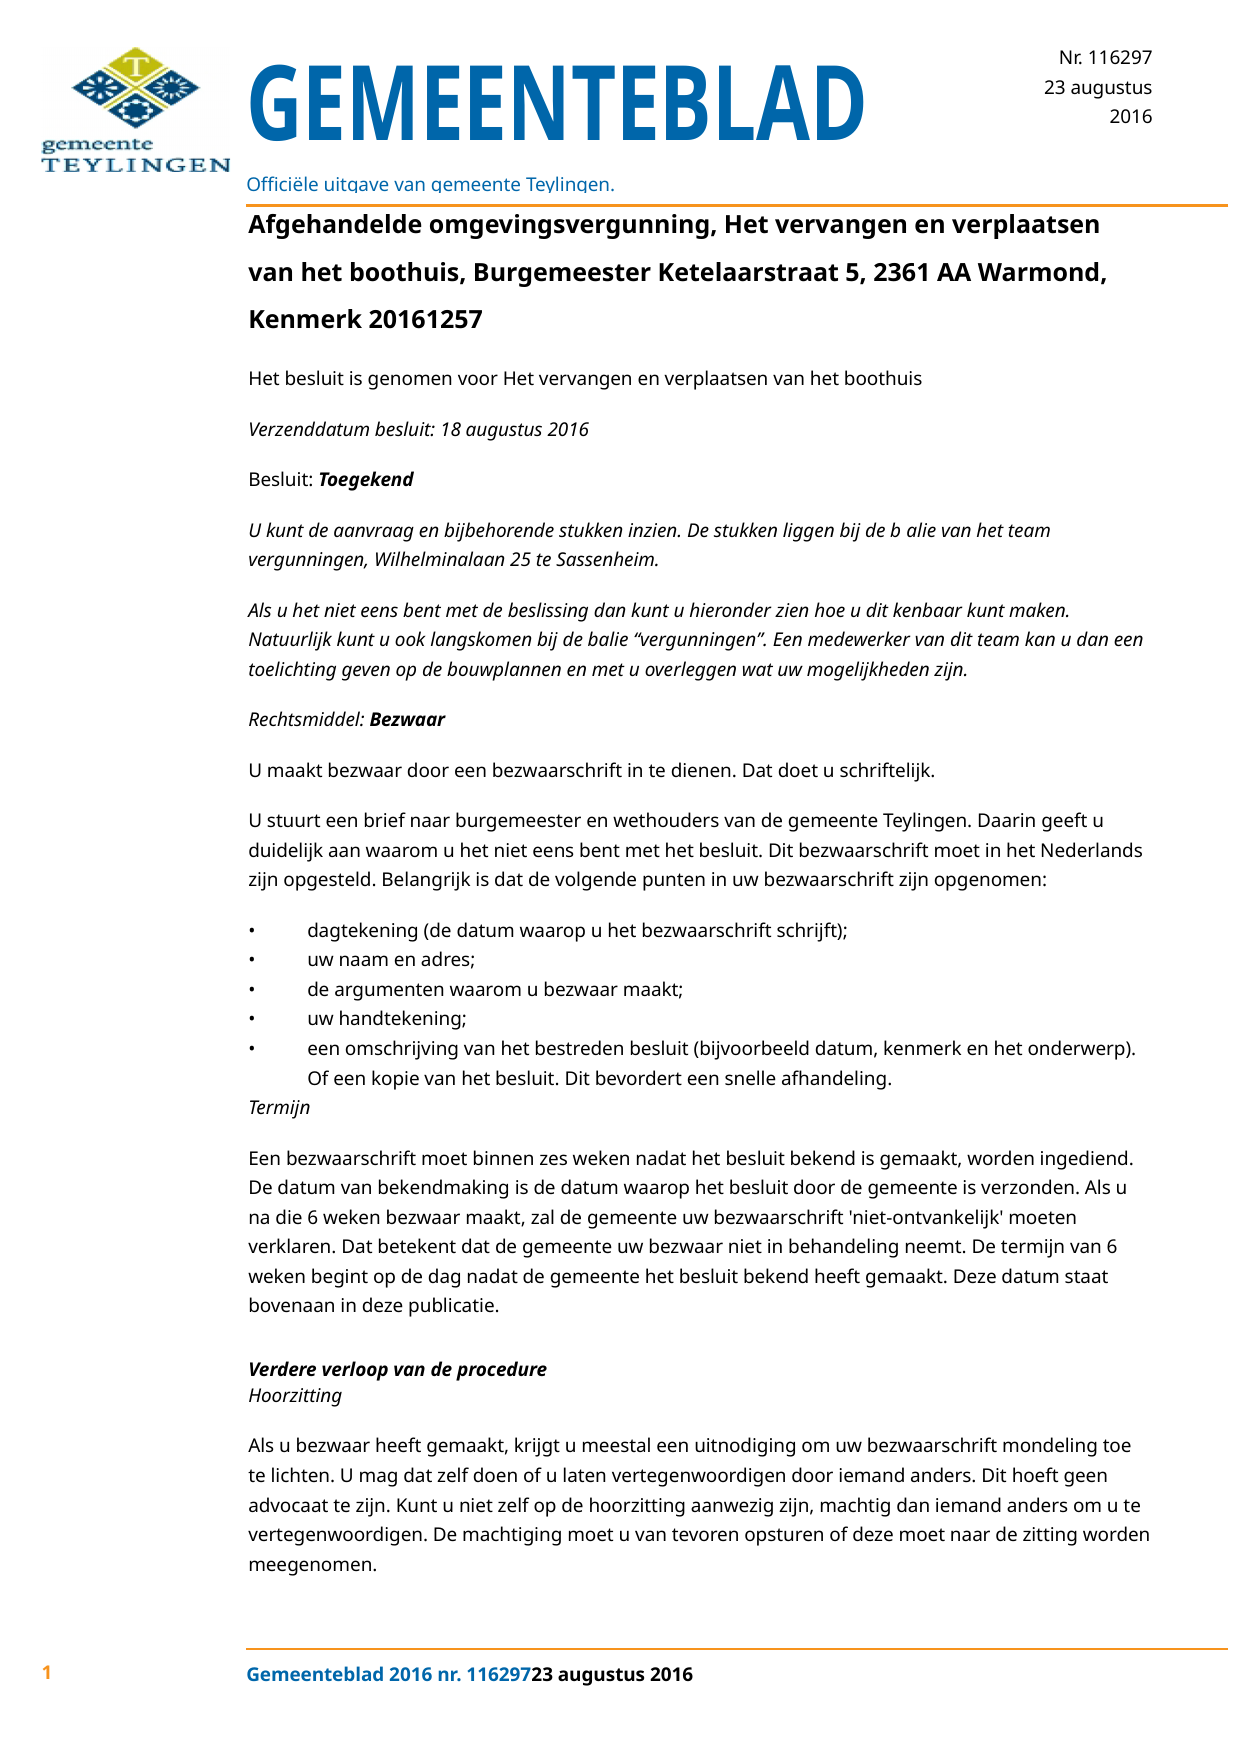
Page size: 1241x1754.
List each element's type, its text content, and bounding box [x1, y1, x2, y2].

list uw handtekening; [248, 1006, 1152, 1031]
text Verzenddatum besluit: 18 augustus 2016 [248, 416, 1152, 442]
text U stuurt een brief naar burgemeester en wethouders van de gemeente Teylingen. Daarin geeft u duidelijk aan waarom u het niet eens bent met het besluit. Dit bezwaarschrift moet in het Nederlands zijn opgesteld. Belangrijk is dat de volgende punten in uw bezwaarschrift zijn opgenomen: [248, 807, 1152, 892]
text Verdere verloop van de procedure [248, 1357, 1152, 1382]
text Hoorzitting [248, 1382, 1152, 1408]
text Het besluit is genomen voor Het vervangen en verplaatsen van het boothuis [248, 366, 1152, 391]
text Termijn [248, 1094, 1152, 1120]
list dagtekening (de datum waarop u het bezwaarschrift schrijft); [248, 917, 1152, 942]
list uw naam en adres; [248, 946, 1152, 972]
text Rechtsmiddel: Bezwaar [248, 706, 1152, 732]
text U kunt de aanvraag en bijbehorende stukken inzien. De stukken liggen bij de b alie van het team vergunningen, Wilhelminalaan 25 te Sassenheim. [248, 517, 1152, 572]
list een omschrijving van het bestreden besluit (bijvoorbeeld datum, kenmerk en het onderwerp). Of een kopie van het besluit. Dit bevordert een snelle afhandeling. [248, 1035, 1152, 1090]
text Als u bezwaar heeft gemaakt, krijgt u meestal een uitnodiging om uw bezwaarschrift mondeling toe te lichten. U mag dat zelf doen of u laten vertegenwoordigen door iemand anders. Dit hoeft geen advocaat te zijn. Kunt u niet zelf op de hoorzitting aanwezig zijn, machtig dan iemand anders om u te vertegenwoordigen. De machtiging moet u van tevoren opsturen of deze moet naar de zitting worden meegenomen. [248, 1433, 1152, 1577]
text Als u het niet eens bent met de beslissing dan kunt u hieronder zien hoe u dit kenbaar kunt maken. Natuurlijk kunt u ook langskomen bij de balie “vergunningen”. Een medewerker van dit team kan u dan een toelichting geven op de bouwplannen en met u overleggen wat uw mogelijkheden zijn. [248, 597, 1152, 682]
list de argumenten waarom u bezwaar maakt; [248, 976, 1152, 1002]
text U maakt bezwaar door een bezwaarschrift in te dienen. Dat doet u schriftelijk. [248, 757, 1152, 782]
text Afgehandelde omgevingsvergunning, Het vervangen en verplaatsen van het boothuis, Burgemeester Ketelaarstraat 5, 2361 AA Warmond, Kenmerk 20161257 [248, 207, 1152, 336]
picture [41, 47, 231, 172]
text Besluit: Toegekend [248, 466, 1152, 492]
text Een bezwaarschrift moet binnen zes weken nadat het besluit bekend is gemaakt, worden ingediend. De datum van bekendmaking is de datum waarop het besluit door de gemeente is verzonden. Als u na die 6 weken bezwaar maakt, zal de gemeente uw bezwaarschrift 'niet-ontvankelijk' moeten verklaren. Dat betekent dat de gemeente uw bezwaar niet in behandeling neemt. De termijn van 6 weken begint op de dag nadat de gemeente het besluit bekend heeft gemaakt. Deze datum staat bovenaan in deze publicatie. [248, 1145, 1152, 1318]
